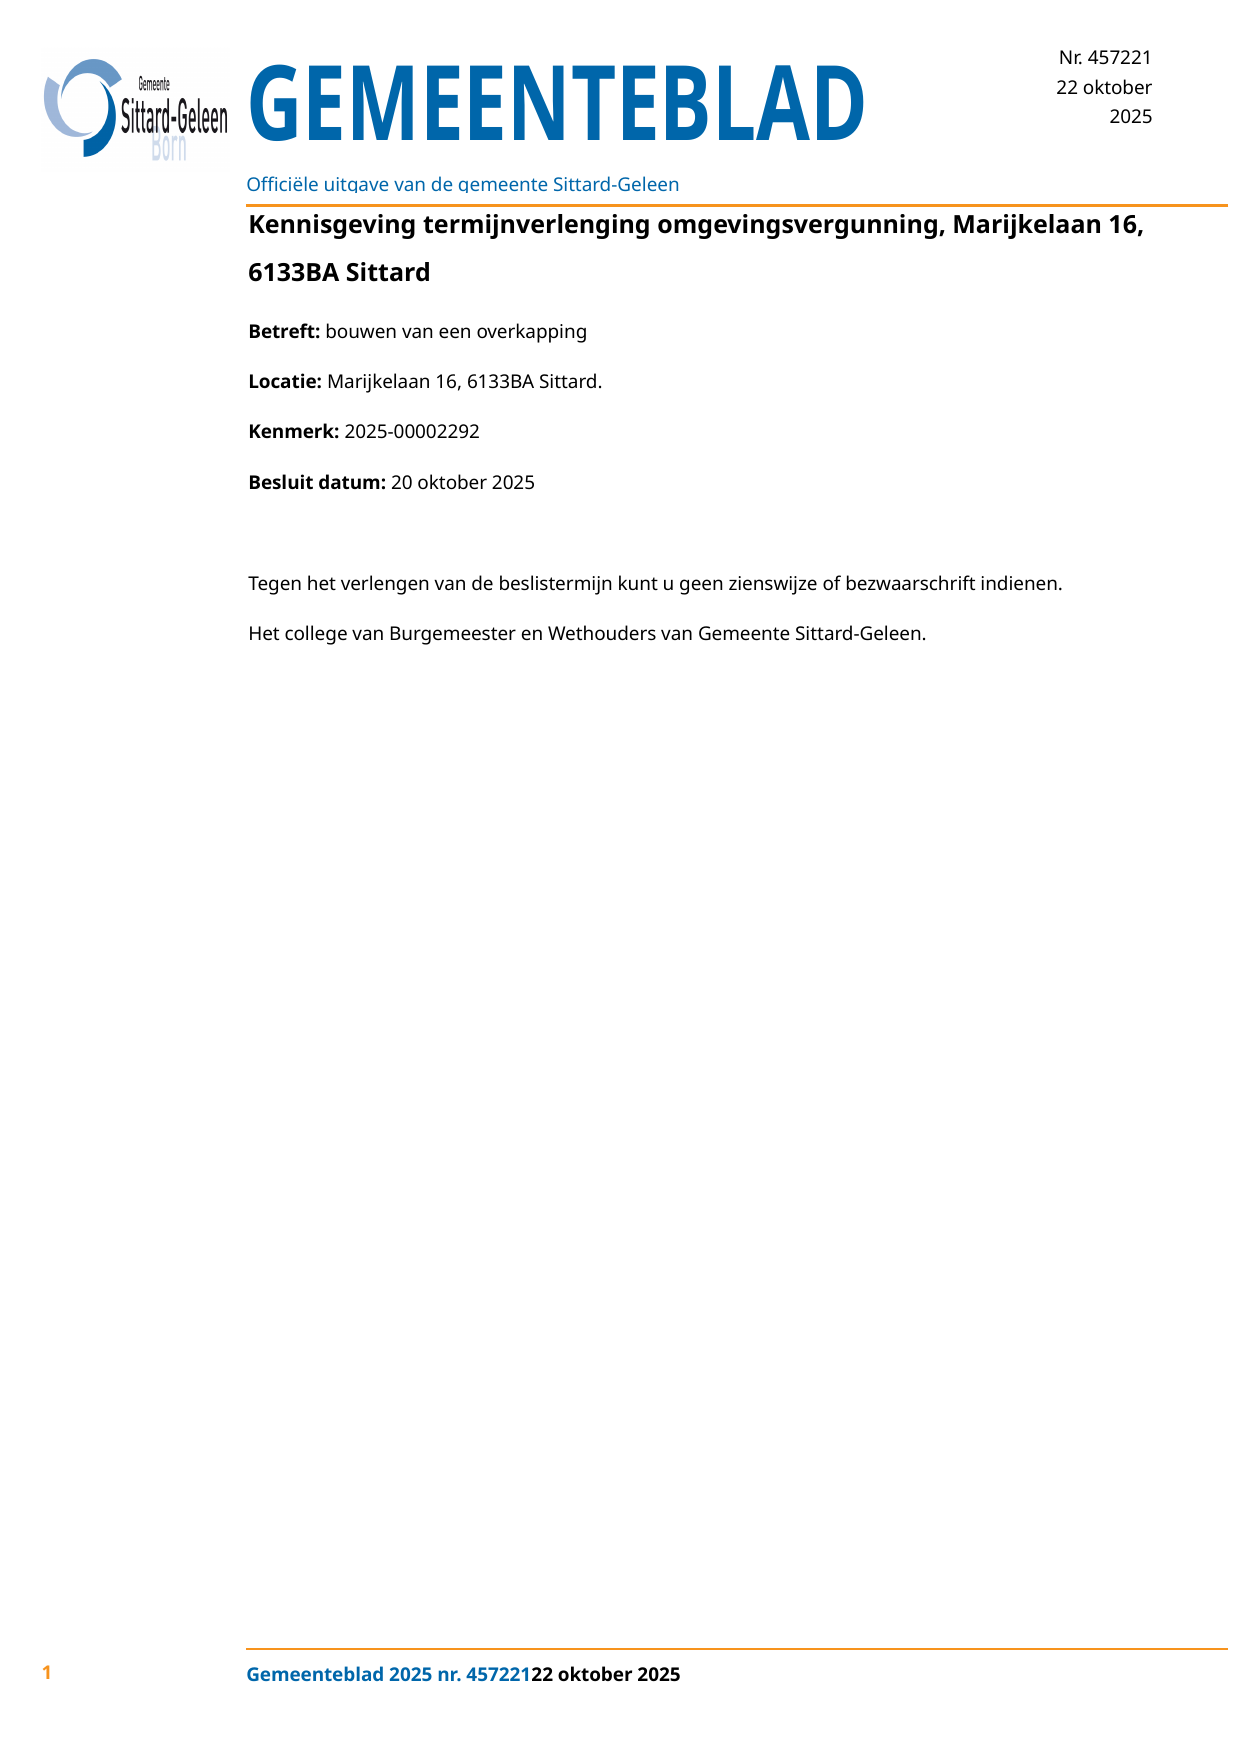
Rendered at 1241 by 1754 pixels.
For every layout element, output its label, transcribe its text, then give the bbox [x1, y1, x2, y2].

text Locatie: Marijkelaan 16, 6133BA Sittard. [248, 368, 1152, 394]
text Besluit datum: 20 oktober 2025 [248, 469, 1152, 495]
text Tegen het verlengen van de beslistermijn kunt u geen zienswijze of bezwaarschrift indienen. [248, 570, 1152, 596]
text Kennisgeving termijnverlenging omgevingsvergunning, Marijkelaan 16, 6133BA Sittard [248, 207, 1152, 288]
picture [41, 47, 231, 172]
text Het college van Burgemeester en Wethouders van Gemeente Sittard-Geleen. [248, 620, 1152, 646]
text Betreft: bouwen van een overkapping [248, 318, 1152, 344]
text Kenmerk: 2025-00002292 [248, 419, 1152, 444]
